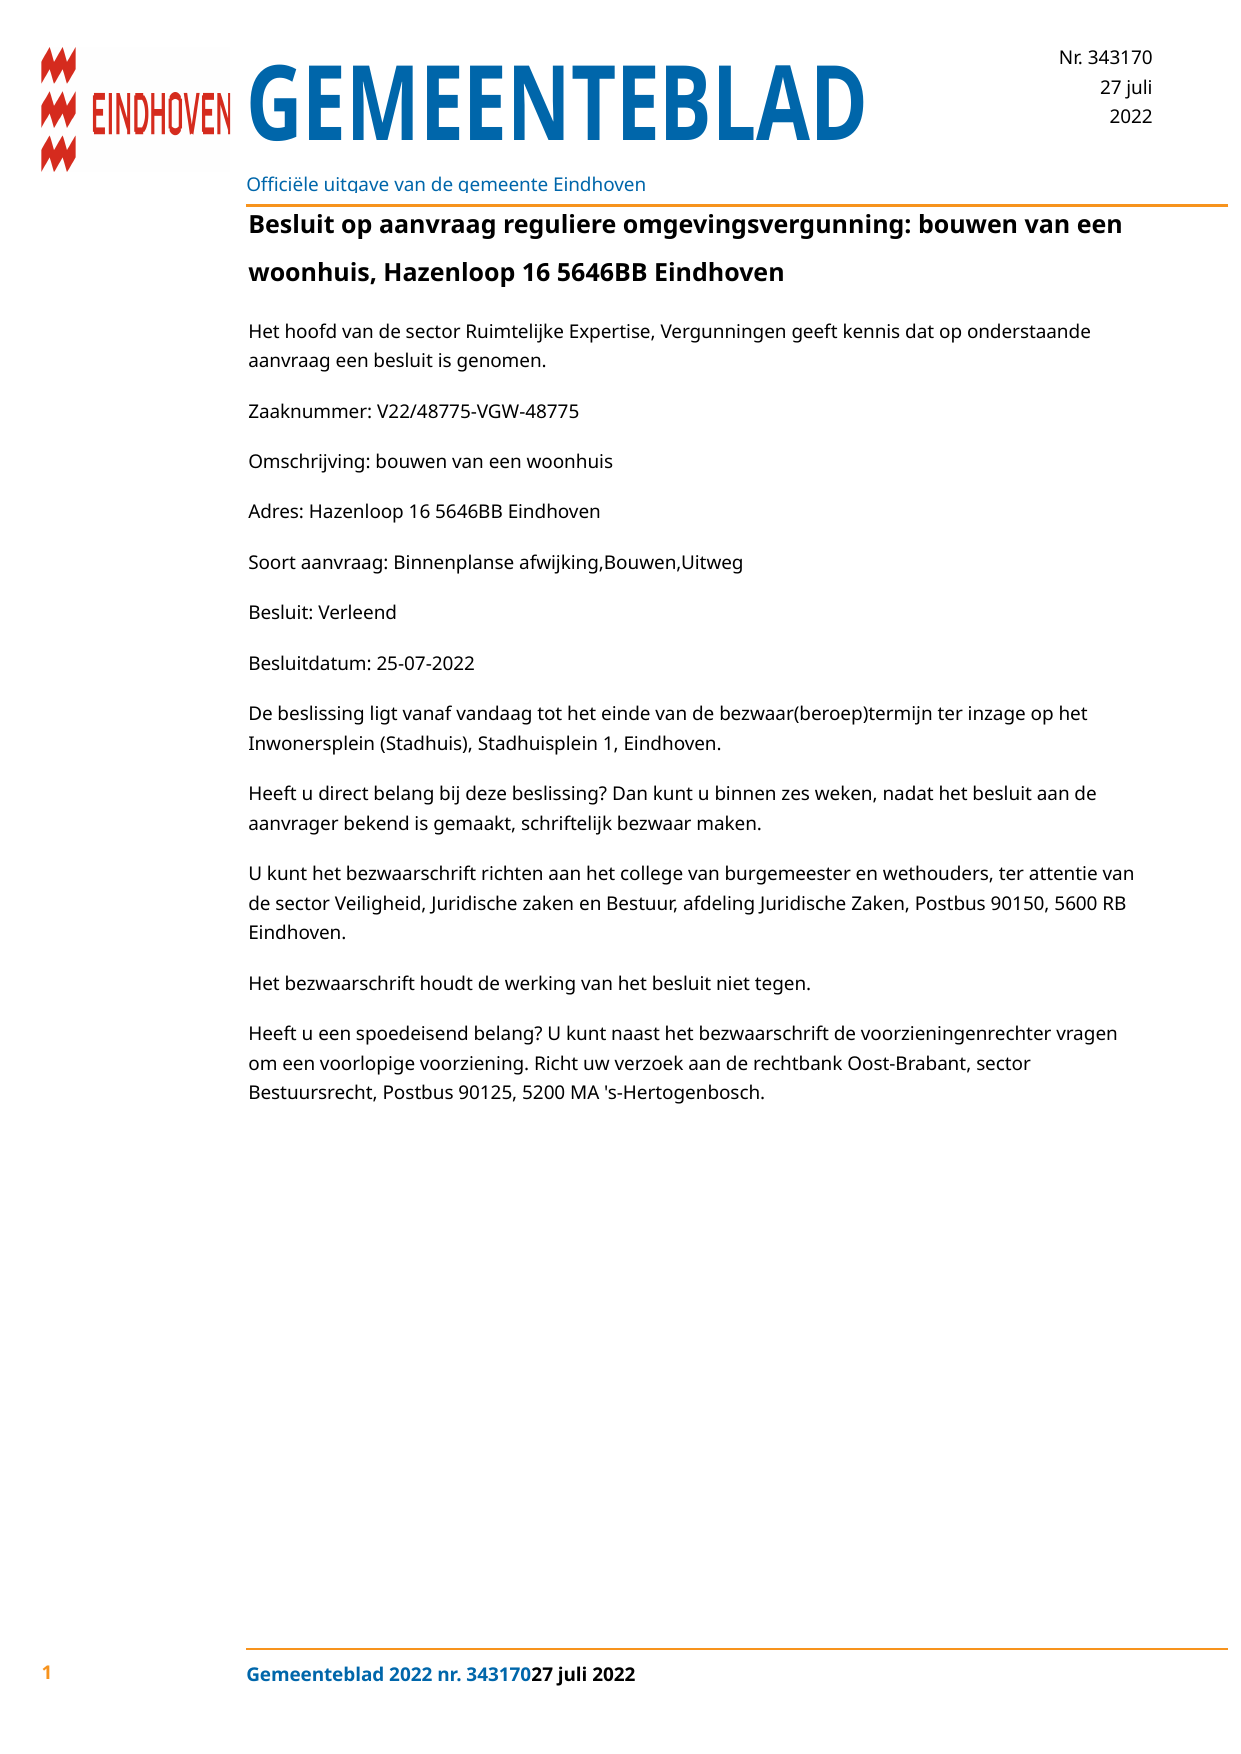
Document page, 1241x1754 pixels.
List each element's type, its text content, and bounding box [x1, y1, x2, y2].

text Heeft u direct belang bij deze beslissing? Dan kunt u binnen zes weken, nadat het besluit aan de aanvrager bekend is gemaakt, schriftelijk bezwaar maken. [248, 780, 1152, 836]
text U kunt het bezwaarschrift richten aan het college van burgemeester en wethouders, ter attentie van de sector Veiligheid, Juridische zaken en Bestuur, afdeling Juridische Zaken, Postbus 90150, 5600 RB Eindhoven. [248, 860, 1152, 945]
text De beslissing ligt vanaf vandaag tot het einde van de bezwaar(beroep)termijn ter inzage op het Inwonersplein (Stadhuis), Stadhuisplein 1, Eindhoven. [248, 700, 1152, 756]
text Besluitdatum: 25-07-2022 [248, 650, 1152, 676]
text Heeft u een spoedeisend belang? U kunt naast het bezwaarschrift de voorzieningenrechter vragen om een voorlopige voorziening. Richt uw verzoek aan de rechtbank Oost-Brabant, sector Bestuursrecht, Postbus 90125, 5200 MA 's-Hertogenbosch. [248, 1020, 1152, 1105]
text Omschrijving: bouwen van een woonhuis [248, 448, 1152, 474]
text Het hoofd van de sector Ruimtelijke Expertise, Vergunningen geeft kennis dat op onderstaande aanvraag een besluit is genomen. [248, 318, 1152, 373]
text Het bezwaarschrift houdt de werking van het besluit niet tegen. [248, 970, 1152, 996]
text Besluit op aanvraag reguliere omgevingsvergunning: bouwen van een woonhuis, Hazenloop 16 5646BB Eindhoven [248, 207, 1152, 288]
text Besluit: Verleend [248, 599, 1152, 625]
text Zaaknummer: V22/48775-VGW-48775 [248, 398, 1152, 424]
text Soort aanvraag: Binnenplanse afwijking,Bouwen,Uitweg [248, 549, 1152, 575]
text Adres: Hazenloop 16 5646BB Eindhoven [248, 499, 1152, 524]
picture [41, 47, 231, 172]
